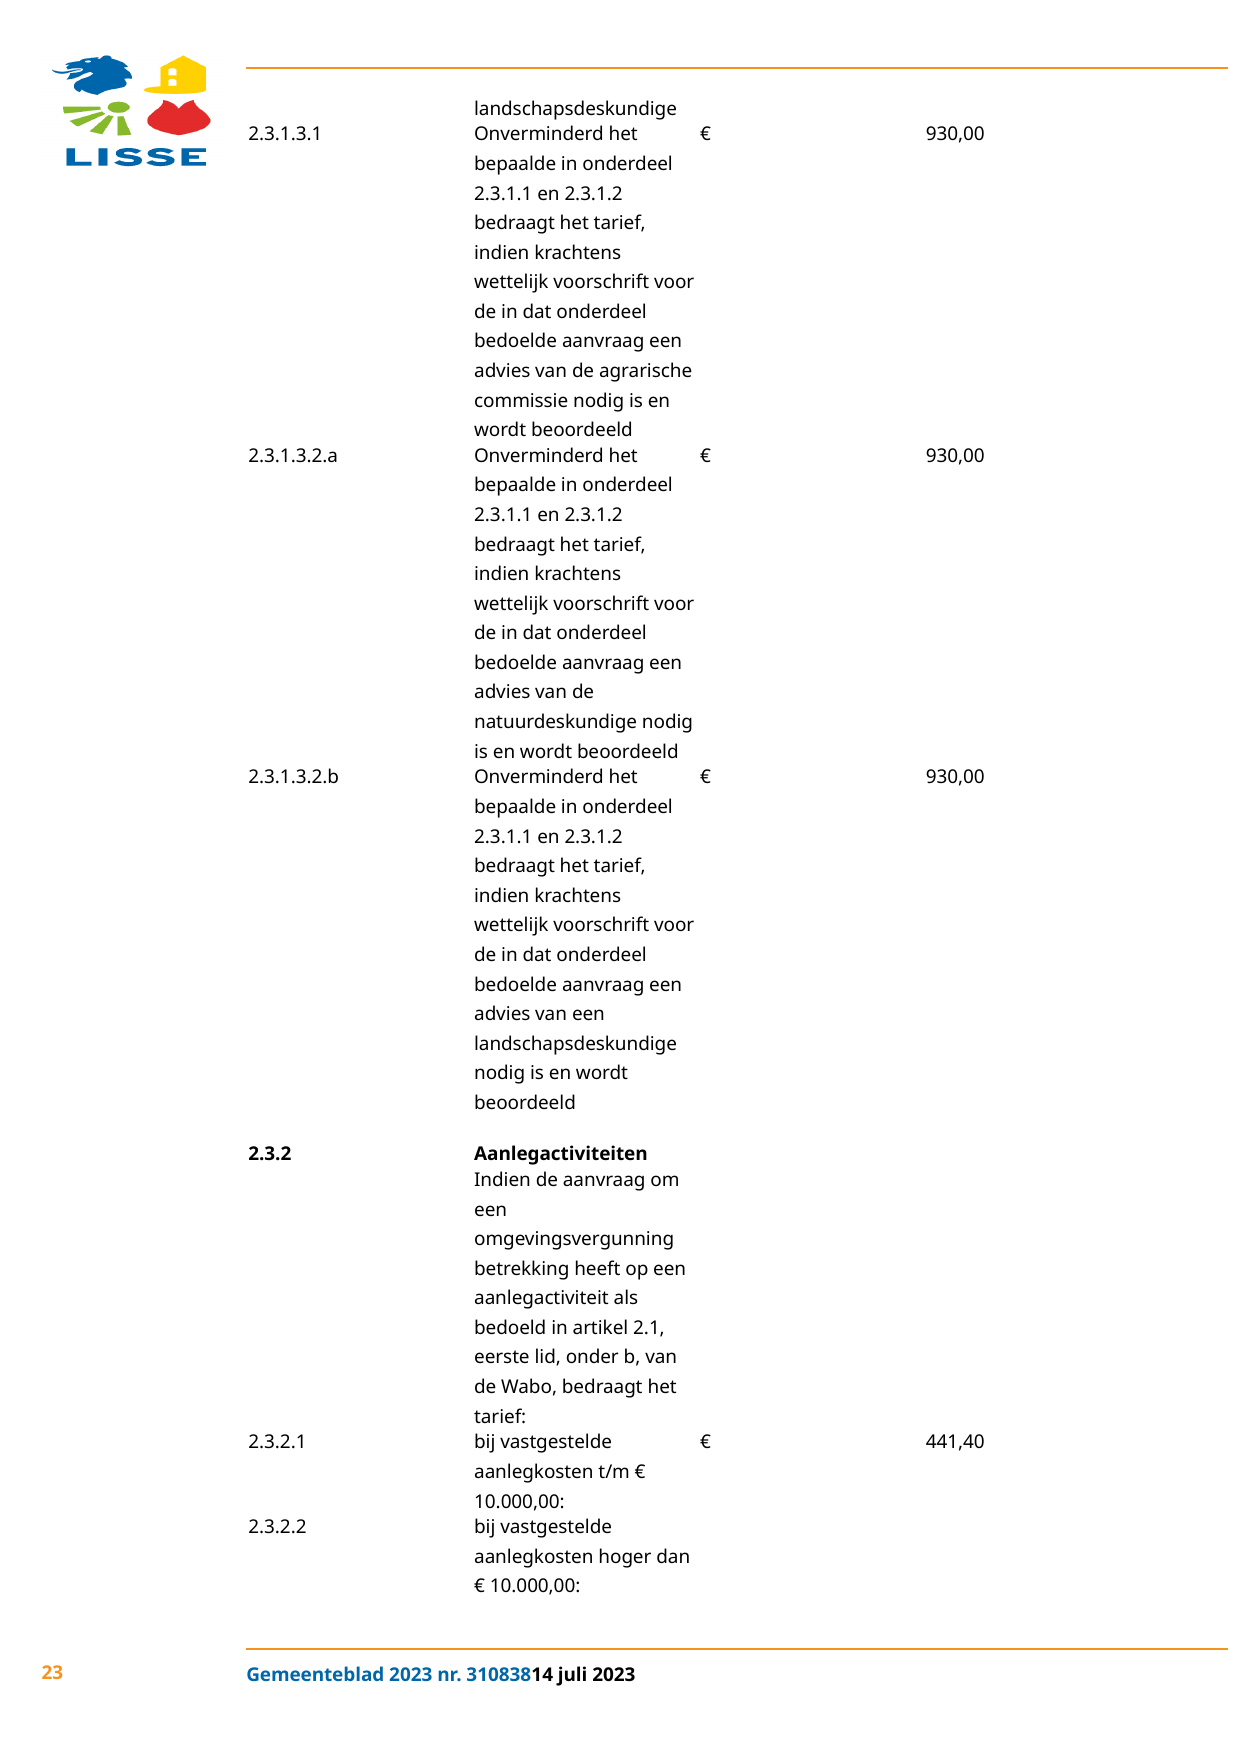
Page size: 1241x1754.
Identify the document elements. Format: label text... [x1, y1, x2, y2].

table_cell Aanlegactiviteiten [474, 1141, 700, 1166]
table_cell 930,00 [926, 764, 1152, 1115]
table_cell [474, 1115, 700, 1141]
table_cell 2.3.1.3.2.b [248, 764, 474, 1115]
table_cell Onverminderd het bepaalde in onderdeel 2.3.1.1 en 2.3.1.2 bedraagt het tarief, indien krachtens wettelijk voorschrift voor de in dat onderdeel bedoelde aanvraag een advies van een landschapsdeskundige nodig is en wordt beoordeeld [474, 764, 700, 1115]
table_cell [926, 95, 1152, 121]
table_cell Onverminderd het bepaalde in onderdeel 2.3.1.1 en 2.3.1.2 bedraagt het tarief, indien krachtens wettelijk voorschrift voor de in dat onderdeel bedoelde aanvraag een advies van de agrarische commissie nodig is en wordt beoordeeld [474, 121, 700, 442]
table_cell € [700, 442, 926, 764]
table_cell Onverminderd het bepaalde in onderdeel 2.3.1.1 en 2.3.1.2 bedraagt het tarief, indien krachtens wettelijk voorschrift voor de in dat onderdeel bedoelde aanvraag een advies van de natuurdeskundige nodig is en wordt beoordeeld [474, 442, 700, 764]
table_cell 2.3.1.3.1 [248, 121, 474, 442]
table_cell [926, 1166, 1152, 1429]
table_cell [926, 1115, 1152, 1141]
table_cell 2.3.2.1 [248, 1429, 474, 1513]
table_cell [926, 1141, 1152, 1166]
table_cell [248, 95, 474, 121]
table_cell [700, 1115, 926, 1141]
table_cell € [700, 1429, 926, 1513]
table_cell 2.3.1.3.2.a [248, 442, 474, 764]
table_cell 2.3.2.2 [248, 1514, 474, 1598]
table_cell bij vastgestelde aanlegkosten hoger dan € 10.000,00: [474, 1514, 700, 1598]
table_cell [926, 1514, 1152, 1598]
table_cell [700, 95, 926, 121]
table_cell 930,00 [926, 121, 1152, 442]
table_cell 2.3.2 [248, 1141, 474, 1166]
table_cell [700, 1166, 926, 1429]
picture [41, 47, 231, 172]
table_cell [248, 1115, 474, 1141]
table_cell landschapsdeskundige [474, 95, 700, 121]
table_cell Indien de aanvraag om een omgevingsvergunning betrekking heeft op een aanlegactiviteit als bedoeld in artikel 2.1, eerste lid, onder b, van de Wabo, bedraagt het tarief: [474, 1166, 700, 1429]
table_cell [700, 1514, 926, 1598]
table_cell € [700, 764, 926, 1115]
table_cell 441,40 [926, 1429, 1152, 1513]
table_cell 930,00 [926, 442, 1152, 764]
table_cell [700, 1141, 926, 1166]
table_cell € [700, 121, 926, 442]
table_cell bij vastgestelde aanlegkosten t/m € 10.000,00: [474, 1429, 700, 1513]
table_cell [248, 1166, 474, 1429]
